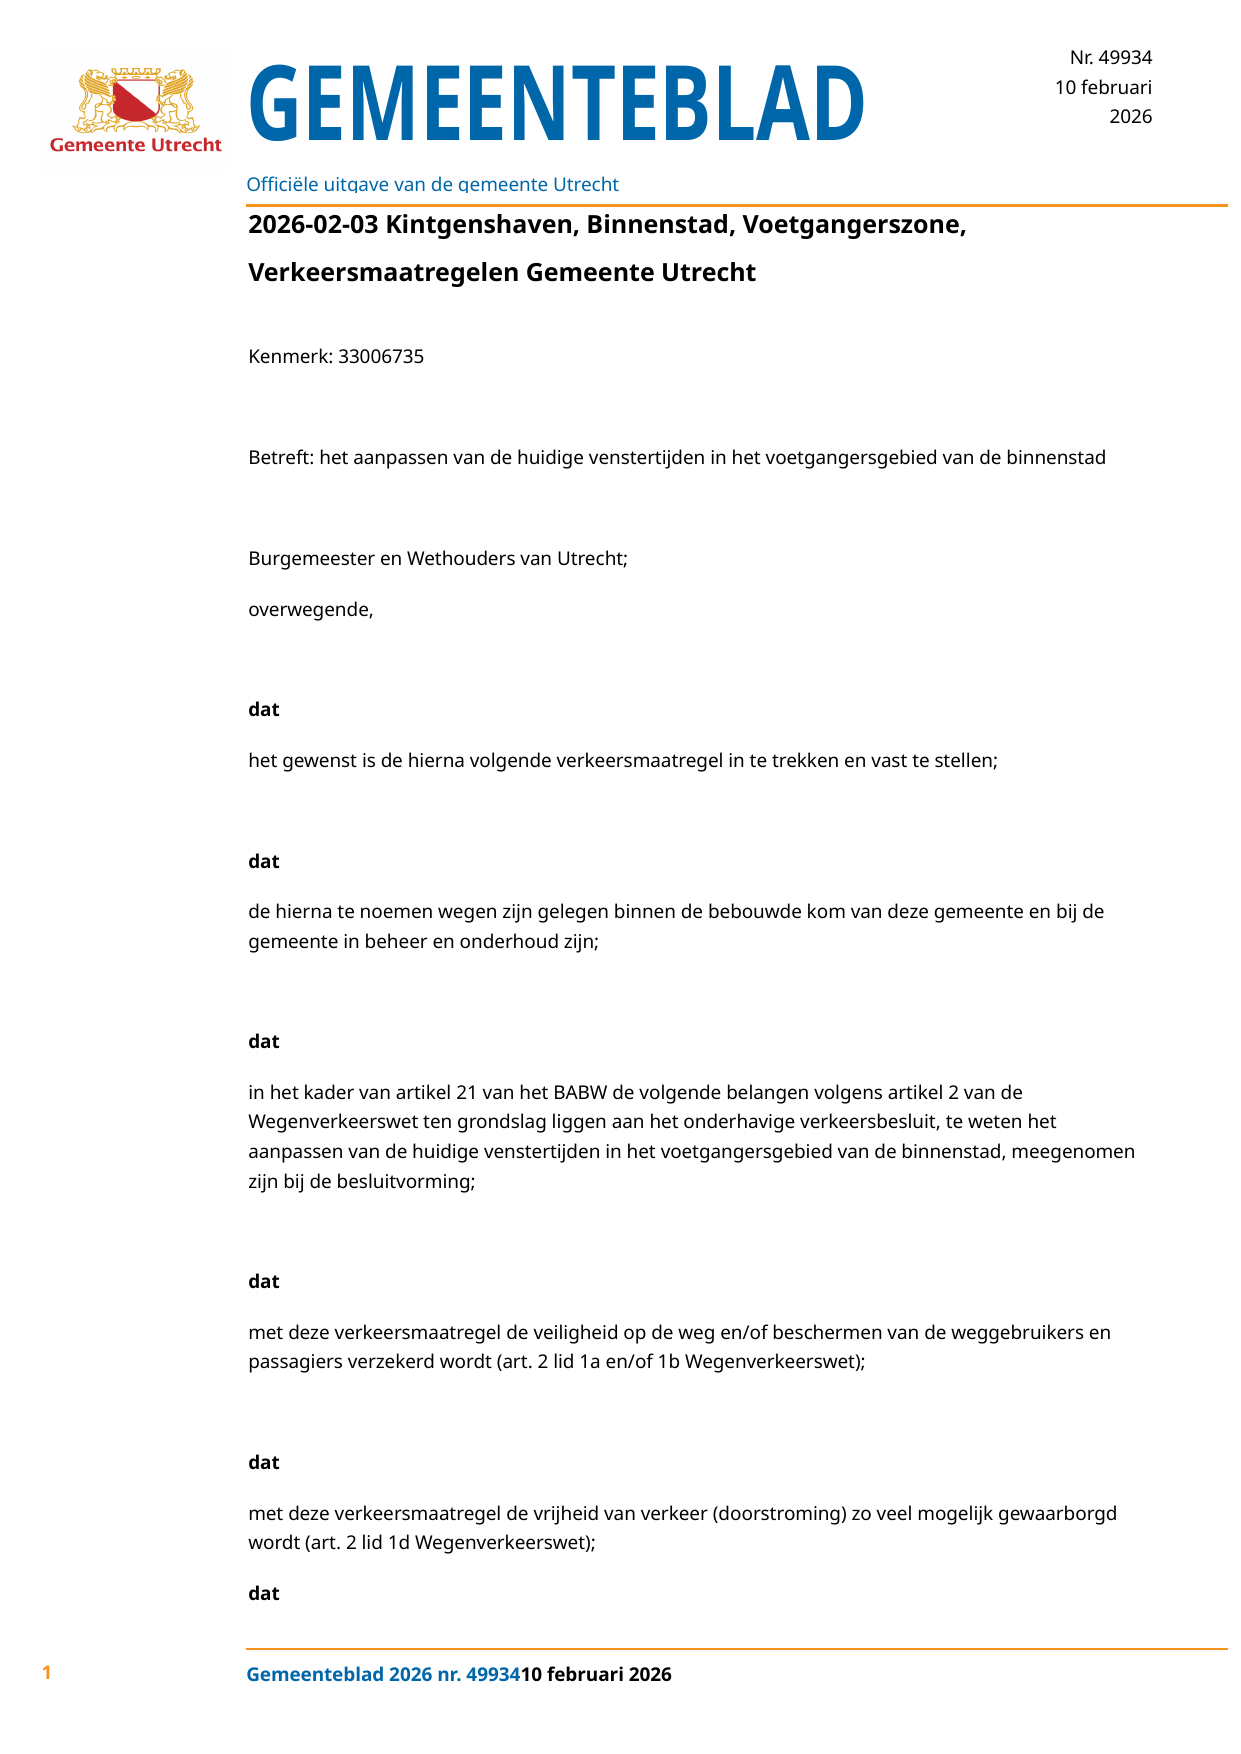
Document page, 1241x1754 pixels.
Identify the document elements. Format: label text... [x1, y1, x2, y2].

text 2026-02-03 Kintgenshaven, Binnenstad, Voetgangerszone, Verkeersmaatregelen Gemeente Utrecht [248, 207, 1152, 288]
text Kenmerk: 33006735 [248, 344, 1152, 369]
text Betreft: het aanpassen van de huidige venstertijden in het voetgangersgebied van de binnenstad [248, 444, 1152, 470]
text dat [248, 1029, 1152, 1054]
text overwegende, [248, 596, 1152, 621]
text in het kader van artikel 21 van het BABW de volgende belangen volgens artikel 2 van de Wegenverkeerswet ten grondslag liggen aan het onderhavige verkeersbesluit, te weten het aanpassen van de huidige venstertijden in het voetgangersgebied van de binnenstad, meegenomen zijn bij de besluitvorming; [248, 1079, 1152, 1193]
text de hierna te noemen wegen zijn gelegen binnen de bebouwde kom van deze gemeente en bij de gemeente in beheer en onderhoud zijn; [248, 898, 1152, 953]
text dat [248, 1449, 1152, 1475]
text met deze verkeersmaatregel de vrijheid van verkeer (doorstroming) zo veel mogelijk gewaarborgd wordt (art. 2 lid 1d Wegenverkeerswet); [248, 1500, 1152, 1555]
text met deze verkeersmaatregel de veiligheid op de weg en/of beschermen van de weggebruikers en passagiers verzekerd wordt (art. 2 lid 1a en/of 1b Wegenverkeerswet); [248, 1319, 1152, 1374]
text Burgemeester en Wethouders van Utrecht; [248, 545, 1152, 571]
text dat [248, 848, 1152, 873]
picture [41, 47, 231, 172]
text het gewenst is de hierna volgende verkeersmaatregel in te trekken en vast te stellen; [248, 747, 1152, 773]
text dat [248, 697, 1152, 722]
text dat [248, 1580, 1152, 1606]
text dat [248, 1269, 1152, 1294]
